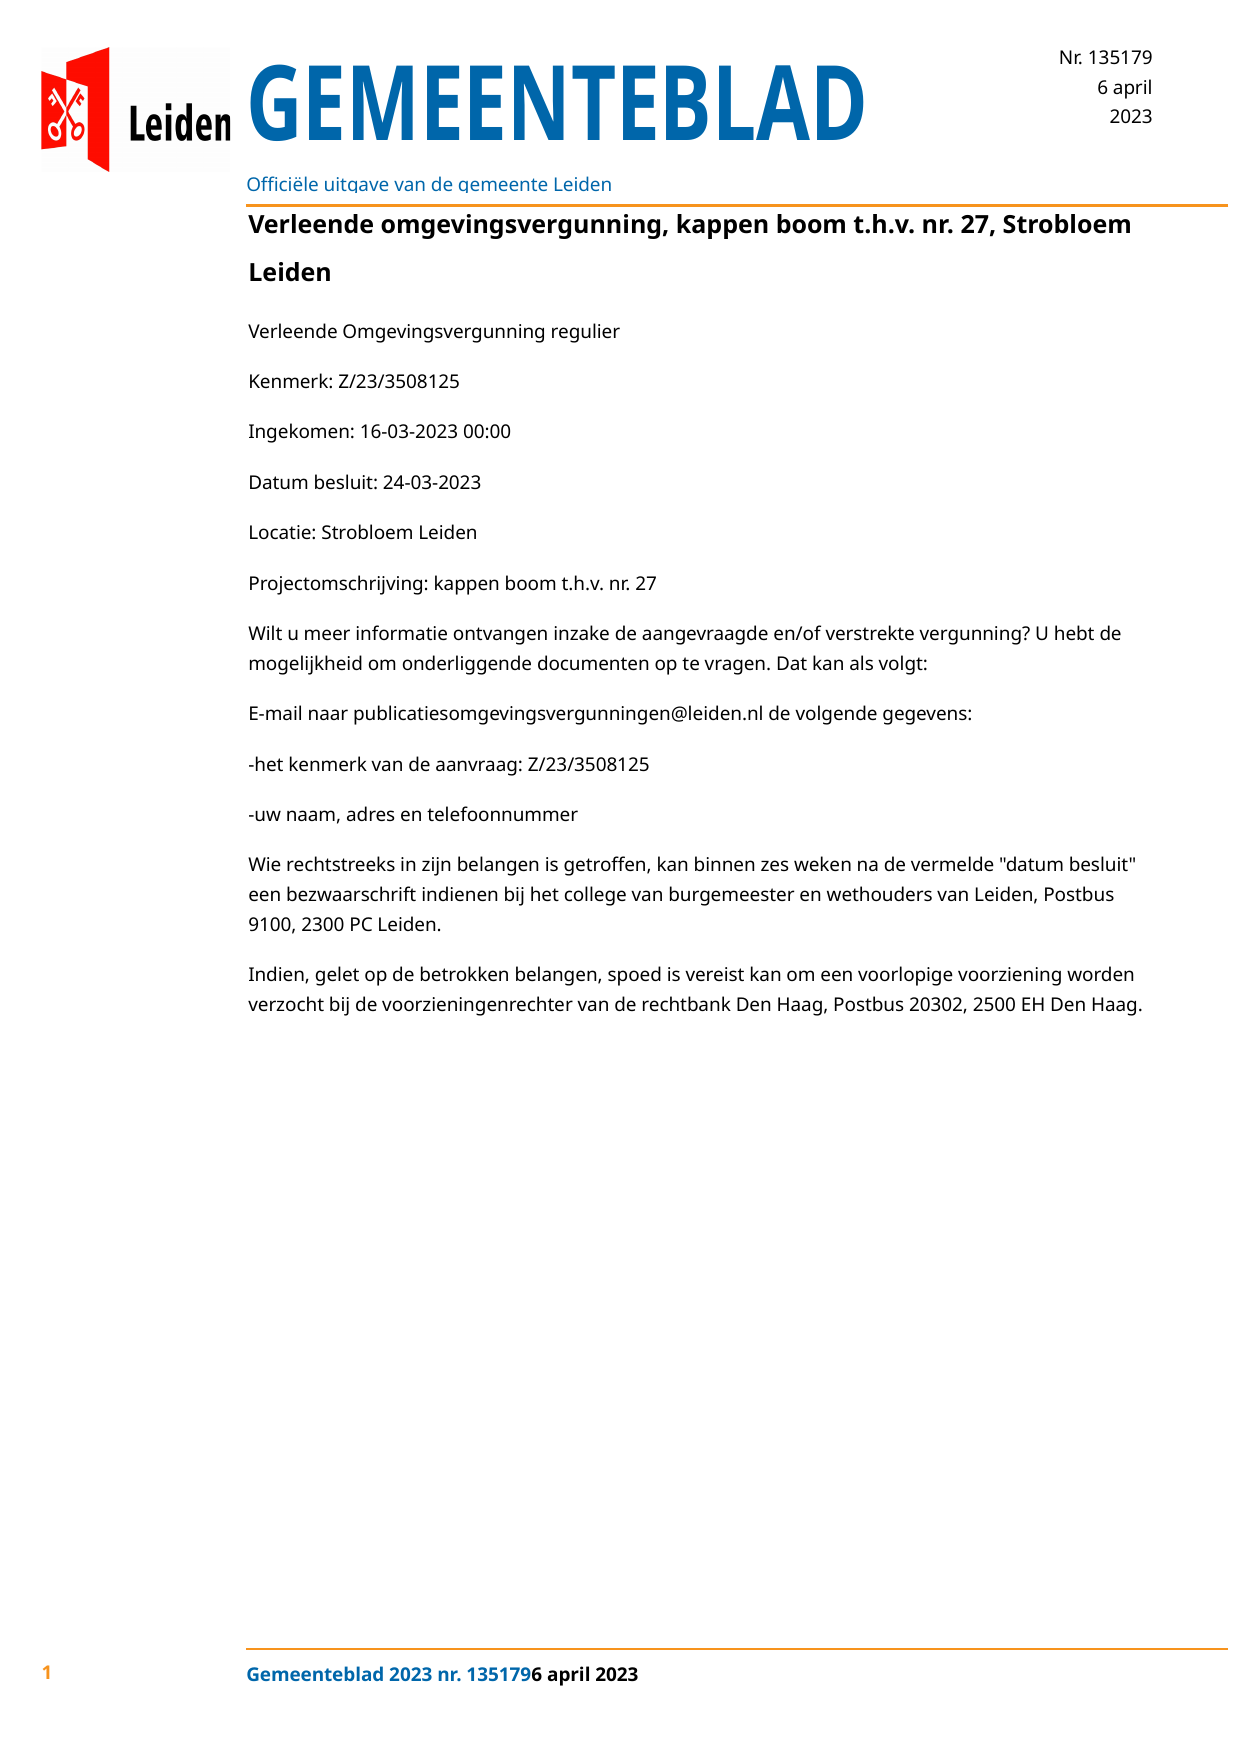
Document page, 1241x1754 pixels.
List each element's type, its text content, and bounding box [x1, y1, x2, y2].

text E-mail naar publicatiesomgevingsvergunningen@leiden.nl de volgende gegevens: [248, 700, 1152, 726]
text Datum besluit: 24-03-2023 [248, 469, 1152, 495]
text Indien, gelet op de betrokken belangen, spoed is vereist kan om een voorlopige voorziening worden verzocht bij de voorzieningenrechter van de rechtbank Den Haag, Postbus 20302, 2500 EH Den Haag. [248, 961, 1152, 1017]
text Kenmerk: Z/23/3508125 [248, 368, 1152, 394]
text -uw naam, adres en telefoonnummer [248, 801, 1152, 827]
picture [41, 47, 231, 172]
text Verleende Omgevingsvergunning regulier [248, 318, 1152, 344]
text Wilt u meer informatie ontvangen inzake de aangevraagde en/of verstrekte vergunning? U hebt de mogelijkheid om onderliggende documenten op te vragen. Dat kan als volgt: [248, 620, 1152, 676]
text Wie rechtstreeks in zijn belangen is getroffen, kan binnen zes weken na de vermelde "datum besluit" een bezwaarschrift indienen bij het college van burgemeester en wethouders van Leiden, Postbus 9100, 2300 PC Leiden. [248, 852, 1152, 937]
text -het kenmerk van de aanvraag: Z/23/3508125 [248, 751, 1152, 777]
text Locatie: Strobloem Leiden [248, 519, 1152, 545]
text Projectomschrijving: kappen boom t.h.v. nr. 27 [248, 570, 1152, 596]
text Verleende omgevingsvergunning, kappen boom t.h.v. nr. 27, Strobloem Leiden [248, 207, 1152, 288]
text Ingekomen: 16-03-2023 00:00 [248, 419, 1152, 444]
